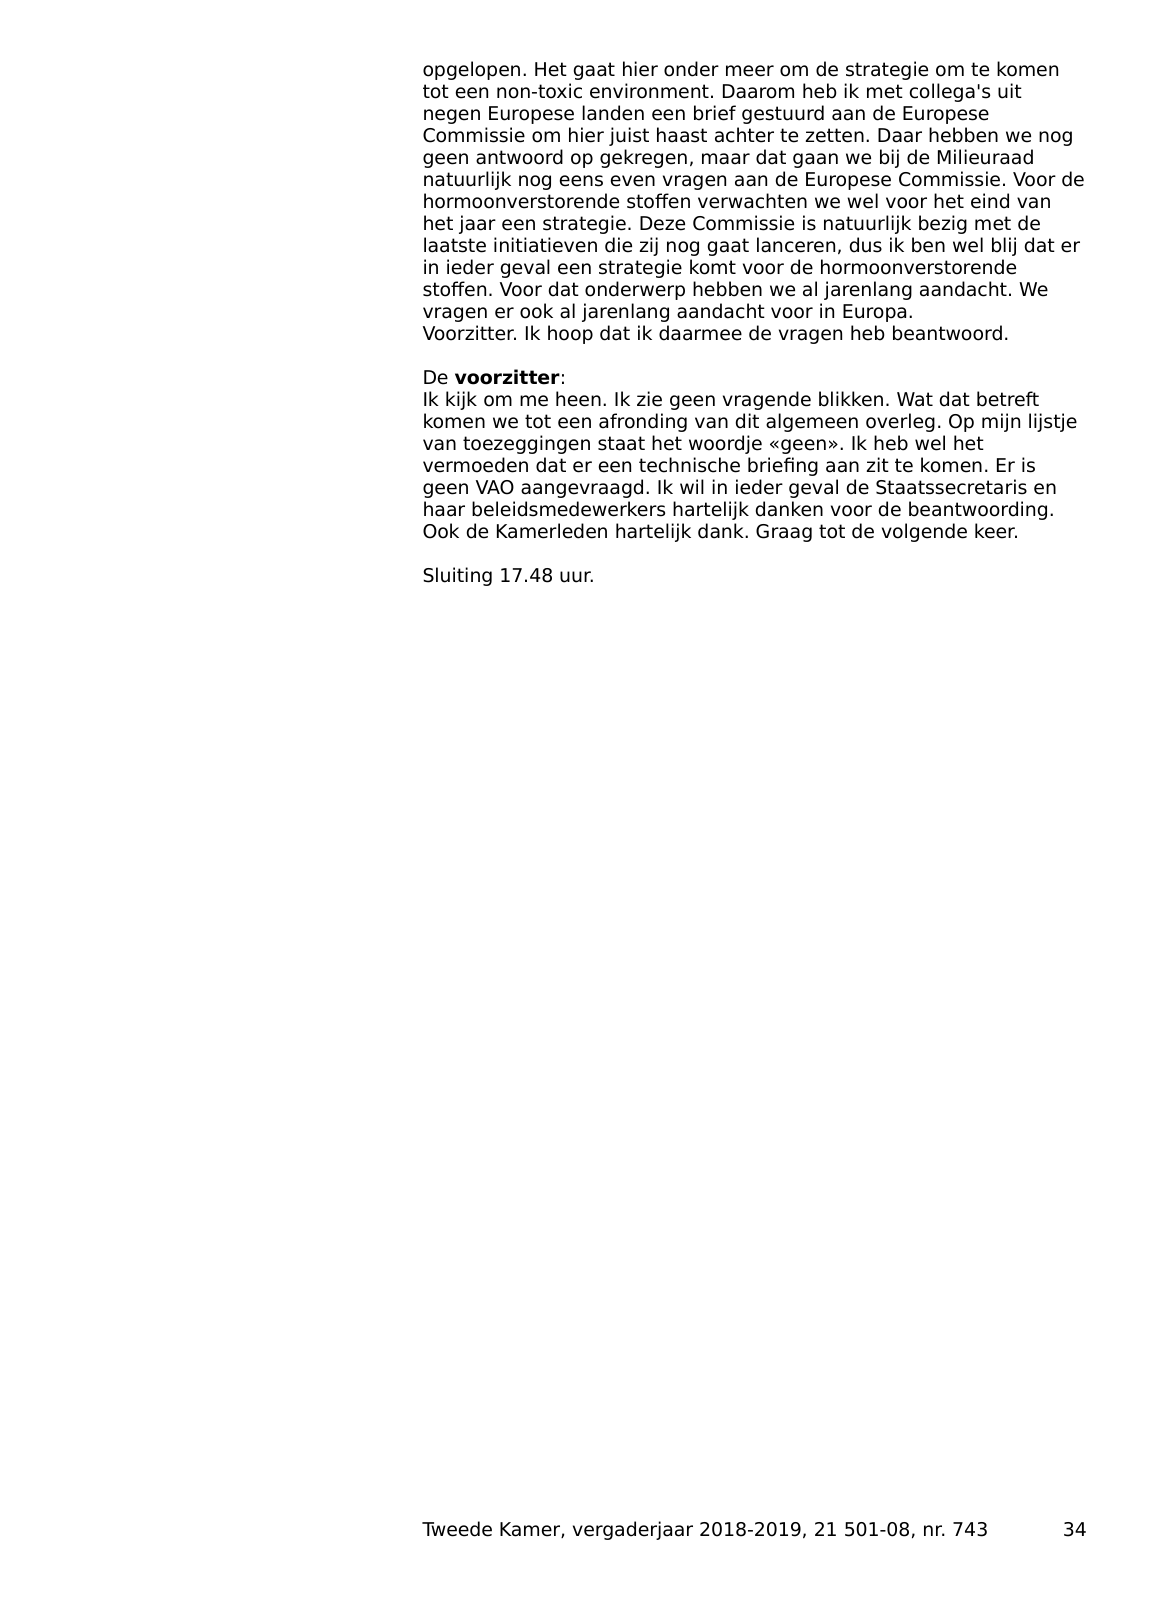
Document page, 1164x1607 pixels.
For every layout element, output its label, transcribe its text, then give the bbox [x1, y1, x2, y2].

text opgelopen. Het gaat hier onder meer om de strategie om te komen tot een non-toxic environment. Daarom heb ik met collega's uit negen Europese landen een brief gestuurd aan de Europese Commissie om hier juist haast achter te zetten. Daar hebben we nog geen antwoord op gekregen, maar dat gaan we bij de Milieuraad natuurlijk nog eens even vragen aan de Europese Commissie. Voor de hormoonverstorende stoffen verwachten we wel voor het eind van het jaar een strategie. Deze Commissie is natuurlijk bezig met de laatste initiatieven die zij nog gaat lanceren, dus ik ben wel blij dat er in ieder geval een strategie komt voor de hormoonverstorende stoffen. Voor dat onderwerp hebben we al jarenlang aandacht. We vragen er ook al jarenlang aandacht voor in Europa. [422, 59, 1087, 323]
text Sluiting 17.48 uur. [422, 565, 1087, 587]
text Voorzitter. Ik hoop dat ik daarmee de vragen heb beantwoord. [422, 323, 1087, 345]
text De voorzitter: [422, 367, 1087, 389]
text Ik kijk om me heen. Ik zie geen vragende blikken. Wat dat betreft komen we tot een afronding van dit algemeen overleg. Op mijn lijstje van toezeggingen staat het woordje «geen». Ik heb wel het vermoeden dat er een technische briefing aan zit te komen. Er is geen VAO aangevraagd. Ik wil in ieder geval de Staatssecretaris en haar beleidsmedewerkers hartelijk danken voor de beantwoording. Ook de Kamerleden hartelijk dank. Graag tot de volgende keer. [422, 389, 1087, 543]
